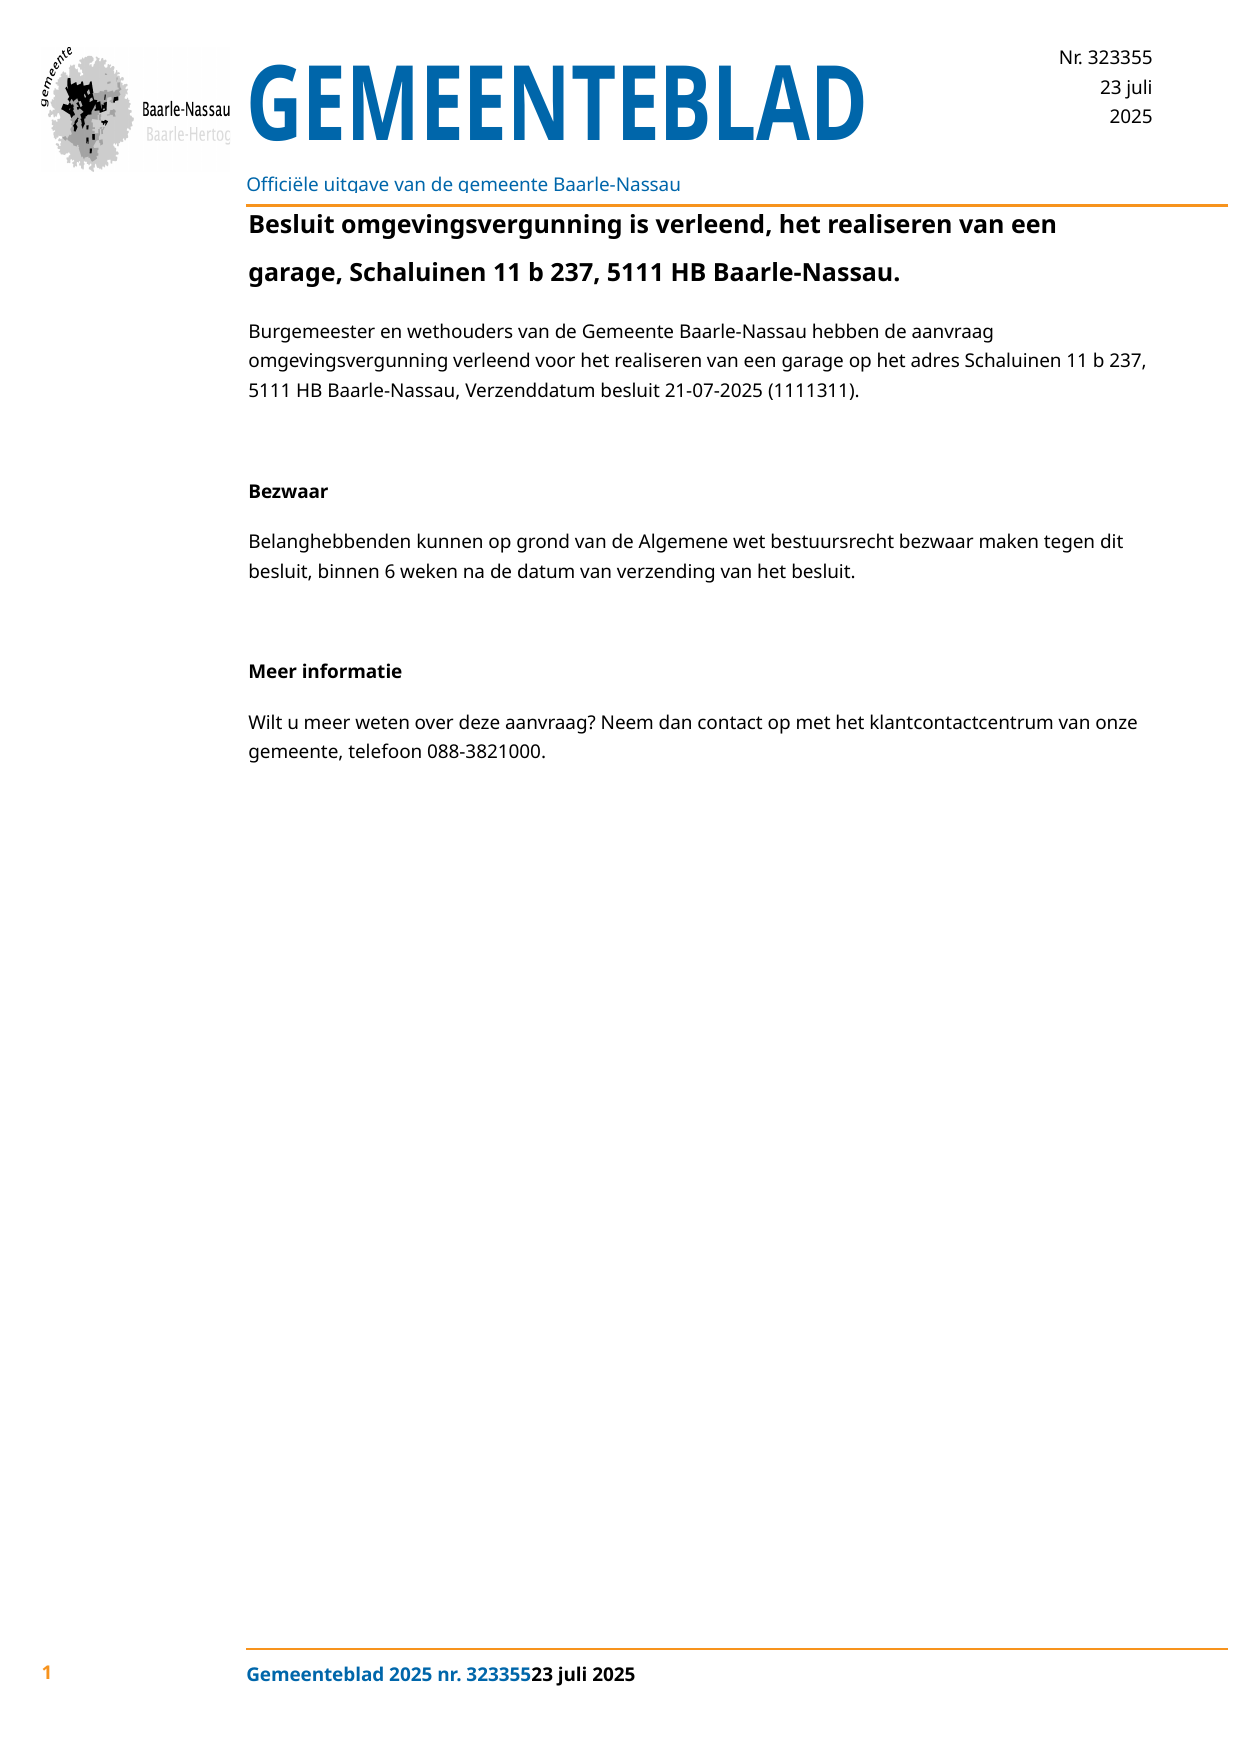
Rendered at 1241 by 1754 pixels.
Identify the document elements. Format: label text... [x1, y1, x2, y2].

text Besluit omgevingsvergunning is verleend, het realiseren van een garage, Schaluinen 11 b 237, 5111 HB Baarle-Nassau. [248, 207, 1152, 288]
text Burgemeester en wethouders van de Gemeente Baarle-Nassau hebben de aanvraag omgevingsvergunning verleend voor het realiseren van een garage op het adres Schaluinen 11 b 237, 5111 HB Baarle-Nassau, Verzenddatum besluit 21-07-2025 (1111311). [248, 318, 1152, 403]
picture [41, 47, 231, 172]
text Bezwaar [248, 478, 1152, 504]
text Meer informatie [248, 659, 1152, 684]
text Belanghebbenden kunnen op grond van de Algemene wet bestuursrecht bezwaar maken tegen dit besluit, binnen 6 weken na de datum van verzending van het besluit. [248, 528, 1152, 584]
text Wilt u meer weten over deze aanvraag? Neem dan contact op met het klantcontactcentrum van onze gemeente, telefoon 088-3821000. [248, 709, 1152, 764]
